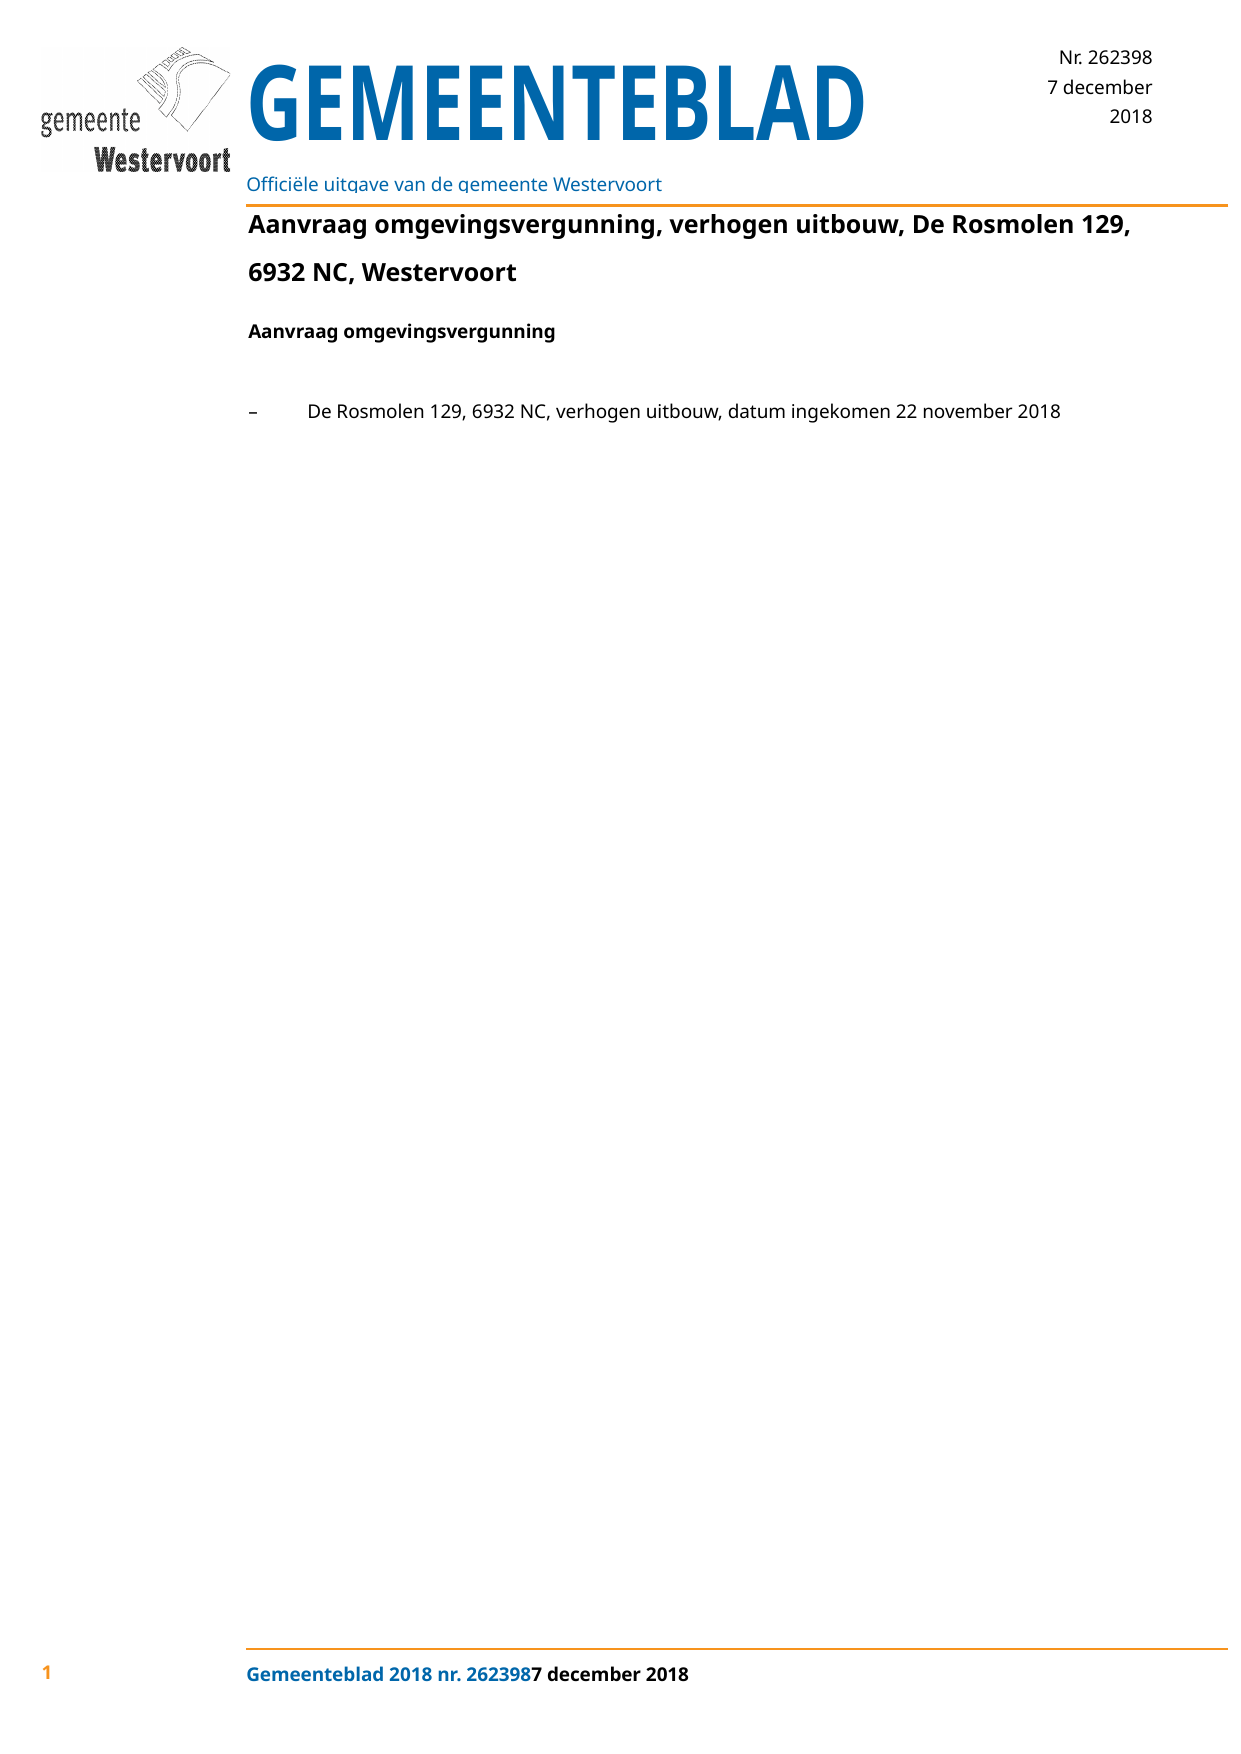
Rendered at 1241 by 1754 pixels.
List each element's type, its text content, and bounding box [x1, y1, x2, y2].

text Aanvraag omgevingsvergunning [248, 318, 1152, 344]
text Aanvraag omgevingsvergunning, verhogen uitbouw, De Rosmolen 129, 6932 NC, Westervoort [248, 207, 1152, 288]
list De Rosmolen 129, 6932 NC, verhogen uitbouw, datum ingekomen 22 november 2018 [248, 398, 1152, 424]
picture [41, 47, 231, 172]
